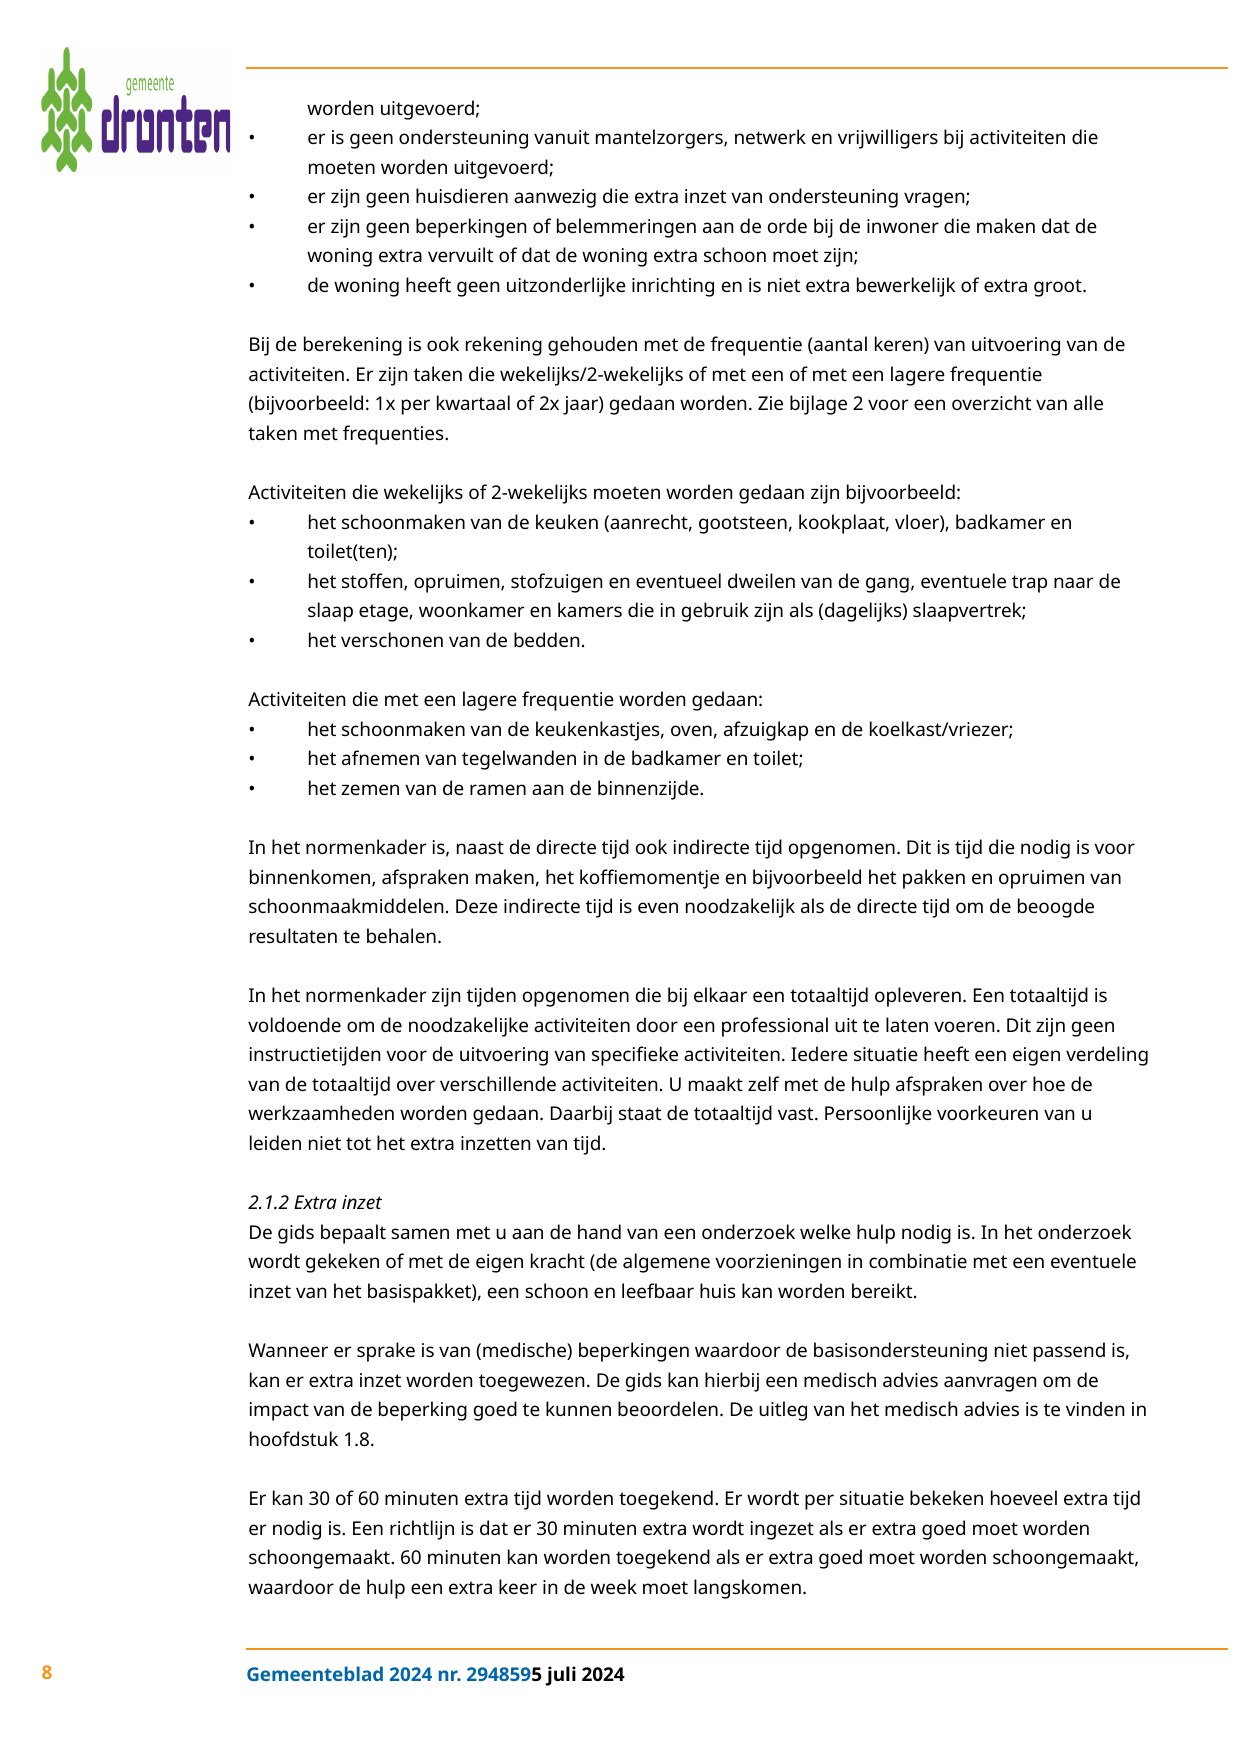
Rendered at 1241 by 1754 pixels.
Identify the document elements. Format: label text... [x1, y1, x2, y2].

list er zijn geen beperkingen of belemmeringen aan de orde bij de inwoner die maken dat de woning extra vervuilt of dat de woning extra schoon moet zijn; [248, 213, 1152, 268]
list het schoonmaken van de keuken (aanrecht, gootsteen, kookplaat, vloer), badkamer en toilet(ten); [248, 509, 1152, 564]
text 2.1.2 Extra inzet [248, 1189, 1152, 1215]
list het schoonmaken van de keukenkastjes, oven, afzuigkap en de koelkast/vriezer; [248, 716, 1152, 742]
text In het normenkader zijn tijden opgenomen die bij elkaar een totaaltijd opleveren. Een totaaltijd is voldoende om de noodzakelijke activiteiten door een professional uit te laten voeren. Dit zijn geen instructietijden voor de uitvoering van specifieke activiteiten. Iedere situatie heeft een eigen verdeling van de totaaltijd over verschillende activiteiten. U maakt zelf met de hulp afspraken over hoe de werkzaamheden worden gedaan. Daarbij staat de totaaltijd vast. Persoonlijke voorkeuren van u leiden niet tot het extra inzetten van tijd. [248, 982, 1152, 1156]
picture [41, 47, 231, 172]
list er is geen ondersteuning vanuit mantelzorgers, netwerk en vrijwilligers bij activiteiten die moeten worden uitgevoerd; [248, 124, 1152, 180]
text Activiteiten die wekelijks of 2-wekelijks moeten worden gedaan zijn bijvoorbeeld: [248, 479, 1152, 505]
text Wanneer er sprake is van (medische) beperkingen waardoor de basisondersteuning niet passend is, kan er extra inzet worden toegewezen. De gids kan hierbij een medisch advies aanvragen om de impact van de beperking goed te kunnen beoordelen. De uitleg van het medisch advies is te vinden in hoofdstuk 1.8. [248, 1337, 1152, 1452]
list het afnemen van tegelwanden in de badkamer en toilet; [248, 746, 1152, 771]
list worden uitgevoerd; [248, 95, 1152, 121]
text De gids bepaalt samen met u aan de hand van een onderzoek welke hulp nodig is. In het onderzoek wordt gekeken of met de eigen kracht (de algemene voorzieningen in combinatie met een eventuele inzet van het basispakket), een schoon en leefbaar huis kan worden bereikt. [248, 1219, 1152, 1304]
text Activiteiten die met een lagere frequentie worden gedaan: [248, 686, 1152, 712]
list er zijn geen huisdieren aanwezig die extra inzet van ondersteuning vragen; [248, 183, 1152, 209]
text Bij de berekening is ook rekening gehouden met de frequentie (aantal keren) van uitvoering van de activiteiten. Er zijn taken die wekelijks/2-wekelijks of met een of met een lagere frequentie (bijvoorbeeld: 1x per kwartaal of 2x jaar) gedaan worden. Zie bijlage 2 voor een overzicht van alle taken met frequenties. [248, 331, 1152, 446]
text In het normenkader is, naast de directe tijd ook indirecte tijd opgenomen. Dit is tijd die nodig is voor binnenkomen, afspraken maken, het koffiemomentje en bijvoorbeeld het pakken en opruimen van schoonmaakmiddelen. Deze indirecte tijd is even noodzakelijk als de directe tijd om de beoogde resultaten te behalen. [248, 834, 1152, 949]
list de woning heeft geen uitzonderlijke inrichting en is niet extra bewerkelijk of extra groot. [248, 272, 1152, 298]
text Er kan 30 of 60 minuten extra tijd worden toegekend. Er wordt per situatie bekeken hoeveel extra tijd er nodig is. Een richtlijn is dat er 30 minuten extra wordt ingezet als er extra goed moet worden schoongemaakt. 60 minuten kan worden toegekend als er extra goed moet worden schoongemaakt, waardoor de hulp een extra keer in de week moet langskomen. [248, 1485, 1152, 1600]
list het stoffen, opruimen, stofzuigen en eventueel dweilen van de gang, eventuele trap naar de slaap etage, woonkamer en kamers die in gebruik zijn als (dagelijks) slaapvertrek; [248, 568, 1152, 623]
list het verschonen van de bedden. [248, 627, 1152, 653]
list het zemen van de ramen aan de binnenzijde. [248, 775, 1152, 801]
